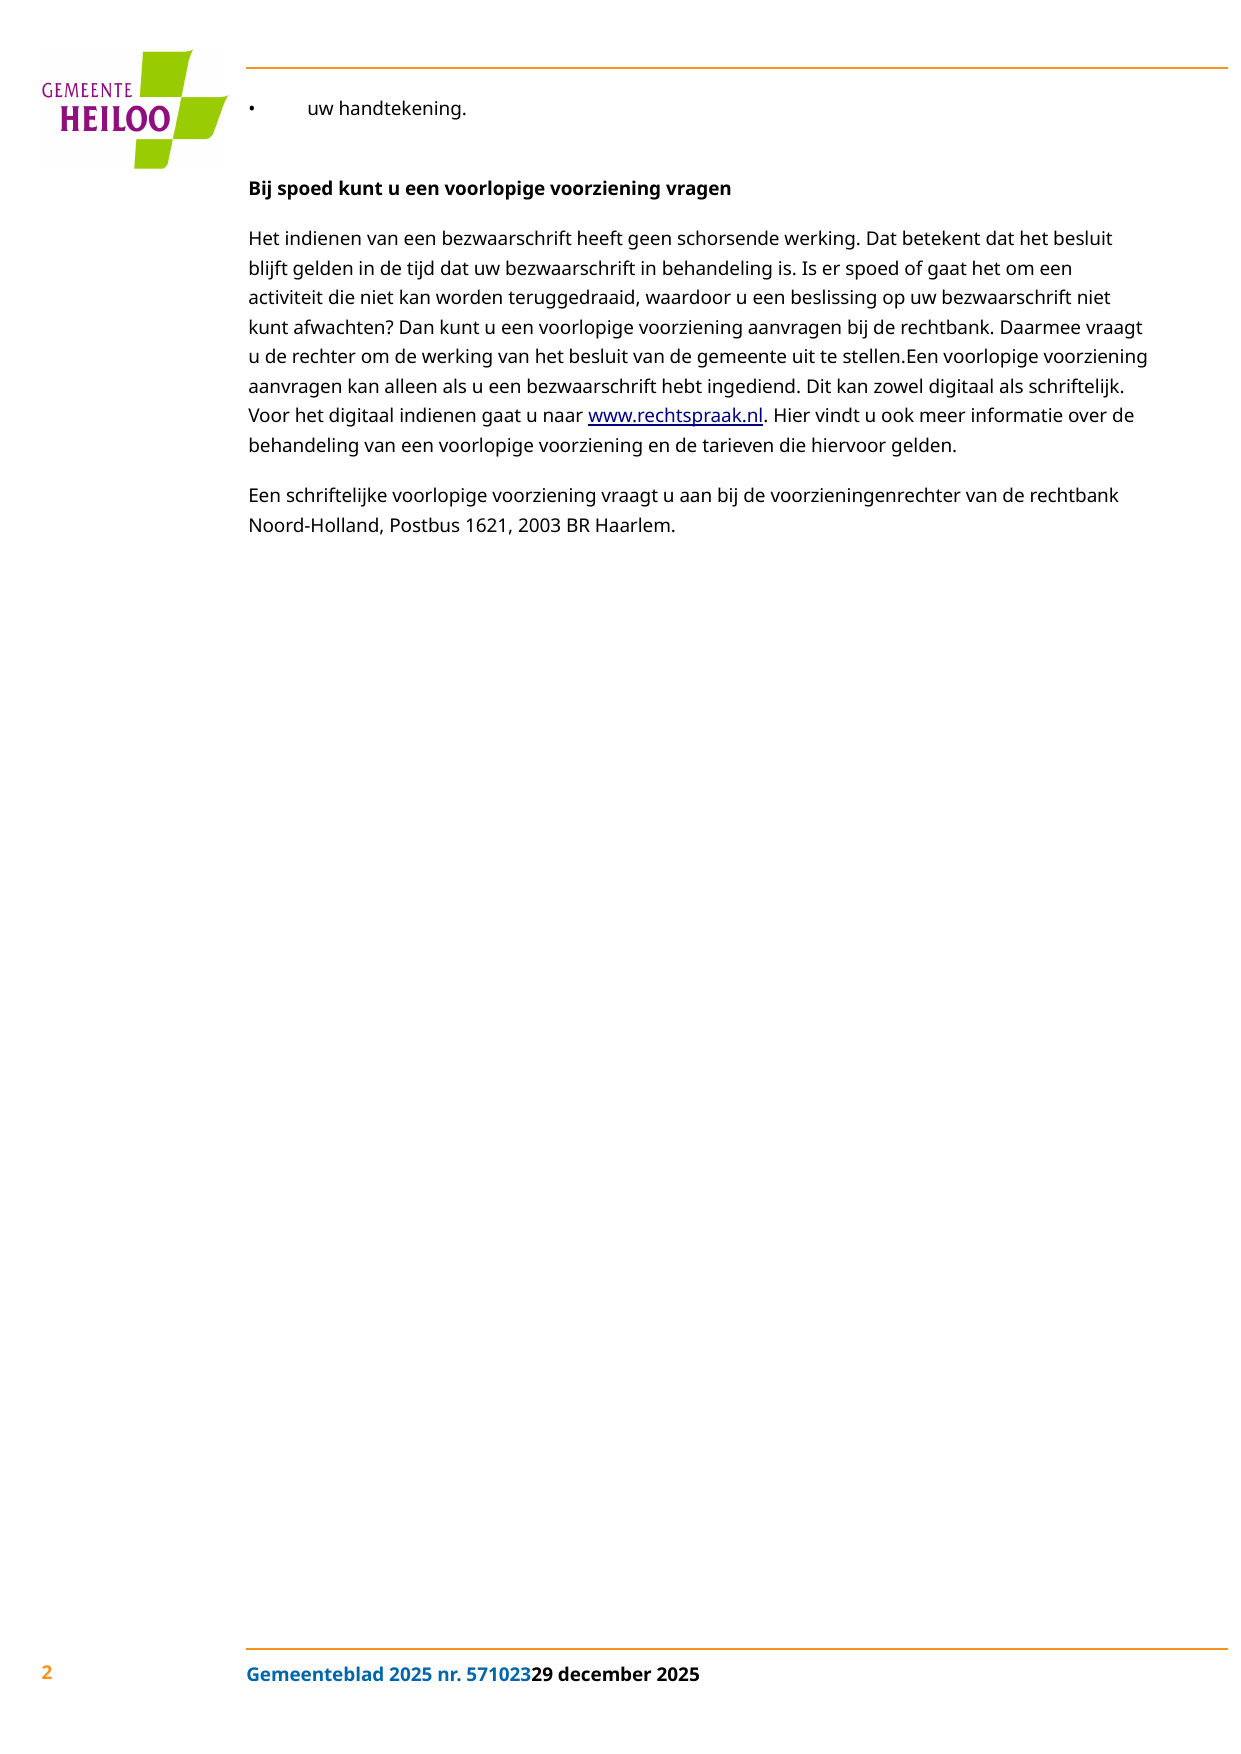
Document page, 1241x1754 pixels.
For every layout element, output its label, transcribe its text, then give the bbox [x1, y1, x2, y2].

text Bij spoed kunt u een voorlopige voorziening vragen [248, 175, 1152, 201]
list uw handtekening. [248, 95, 1152, 121]
picture [41, 47, 231, 172]
text Een schriftelijke voorlopige voorziening vraagt u aan bij de voorzieningenrechter van de rechtbank Noord-Holland, Postbus 1621, 2003 BR Haarlem. [248, 483, 1152, 538]
text Het indienen van een bezwaarschrift heeft geen schorsende werking. Dat betekent dat het besluit blijft gelden in de tijd dat uw bezwaarschrift in behandeling is. Is er spoed of gaat het om een activiteit die niet kan worden teruggedraaid, waardoor u een beslissing op uw bezwaarschrift niet kunt afwachten? Dan kunt u een voorlopige voorziening aanvragen bij de rechtbank. Daarmee vraagt u de rechter om de werking van het besluit van de gemeente uit te stellen.Een voorlopige voorziening aanvragen kan alleen als u een bezwaarschrift hebt ingediend. Dit kan zowel digitaal als schriftelijk. Voor het digitaal indienen gaat u naar www.rechtspraak.nl. Hier vindt u ook meer informatie over de behandeling van een voorlopige voorziening en de tarieven die hiervoor gelden. [248, 225, 1152, 458]
